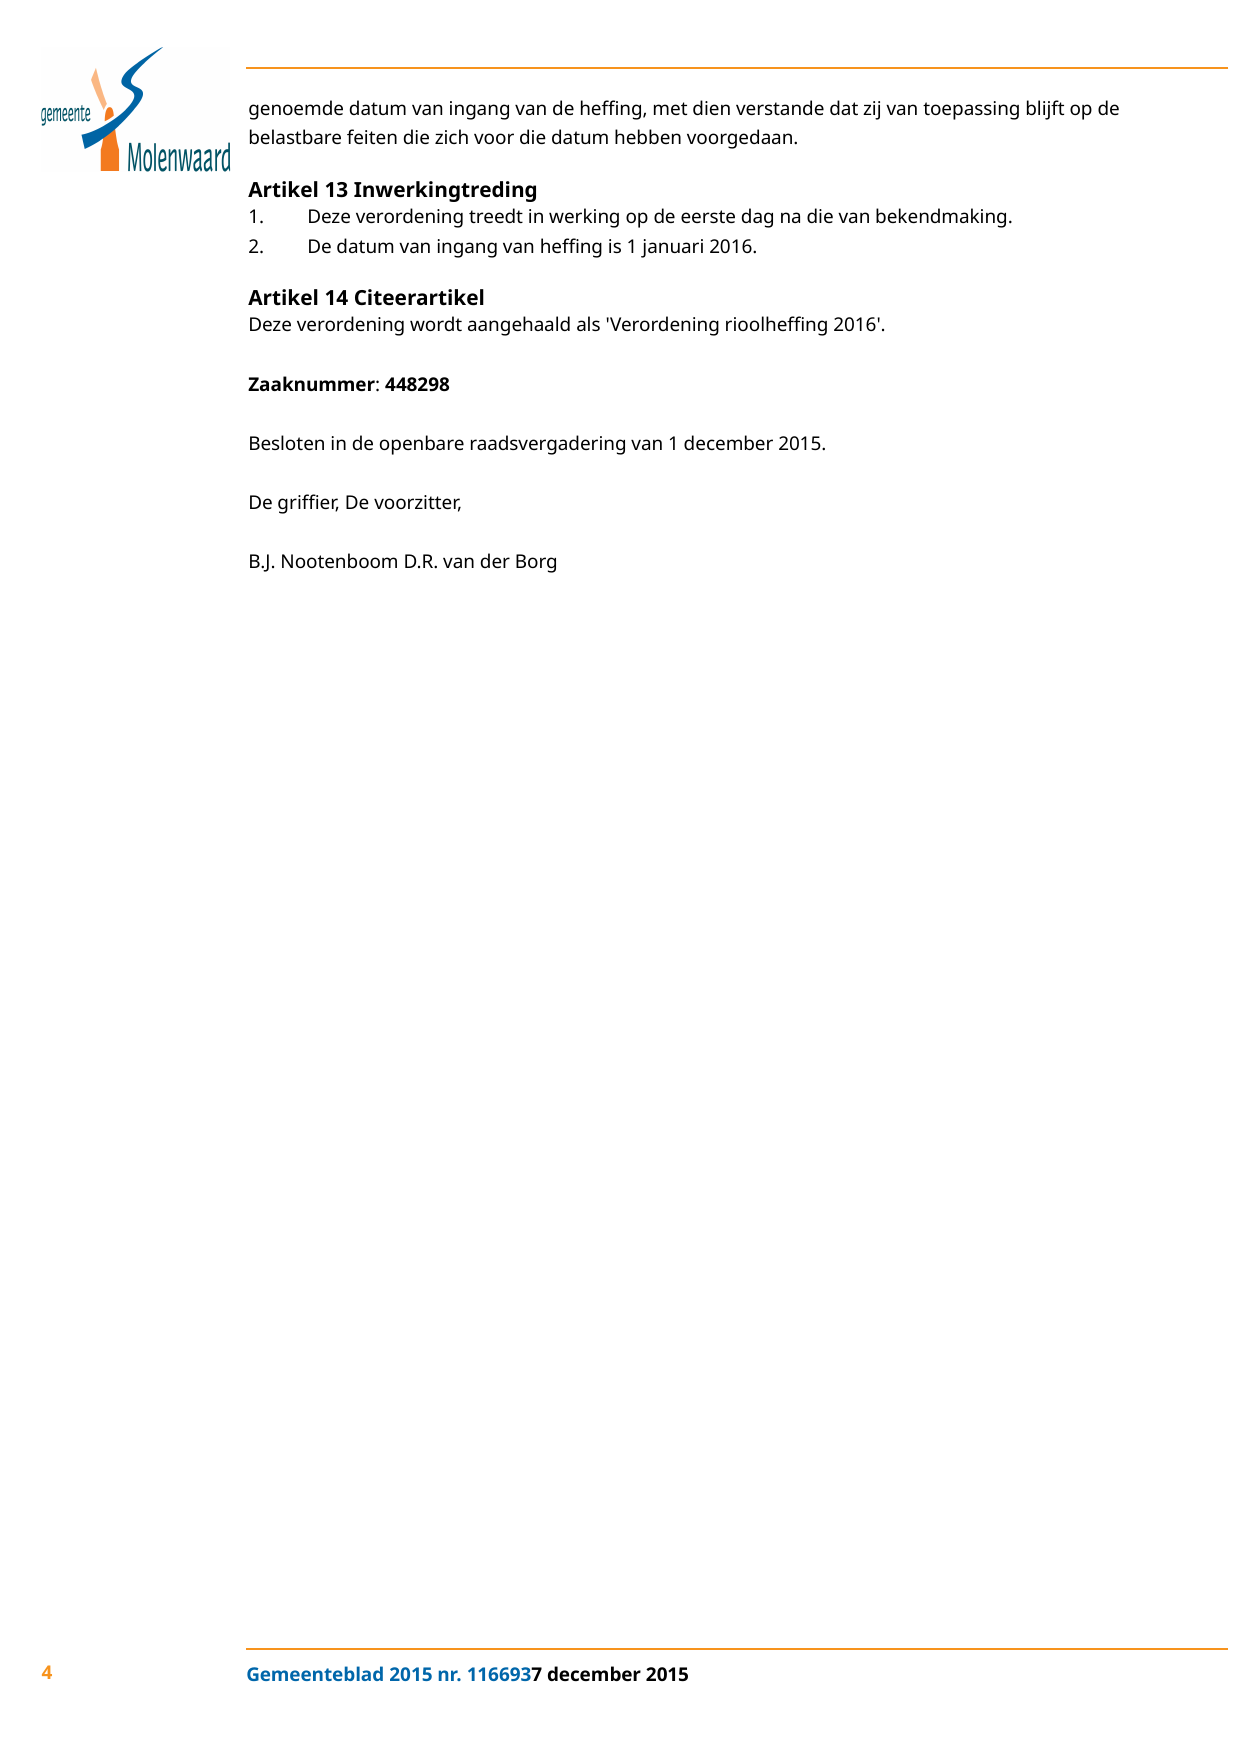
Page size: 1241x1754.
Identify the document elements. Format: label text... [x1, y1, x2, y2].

text De griffier, De voorzitter, [248, 489, 1152, 515]
list De datum van ingang van heffing is 1 januari 2016. [248, 233, 1152, 258]
text genoemde datum van ingang van de heffing, met dien verstande dat zij van toepassing blijft op de belastbare feiten die zich voor die datum hebben voorgedaan. [248, 95, 1152, 150]
text B.J. Nootenboom D.R. van der Borg [248, 548, 1152, 574]
text Zaaknummer: 448298 [248, 371, 1152, 397]
text Artikel 14 Citeerartikel [248, 283, 1152, 312]
picture [41, 47, 231, 172]
text Artikel 13 Inwerkingtreding [248, 175, 1152, 203]
text Deze verordening wordt aangehaald als 'Verordening rioolheffing 2016'. [248, 312, 1152, 337]
text Besloten in de openbare raadsvergadering van 1 december 2015. [248, 430, 1152, 456]
list Deze verordening treedt in werking op de eerste dag na die van bekendmaking. [248, 203, 1152, 229]
